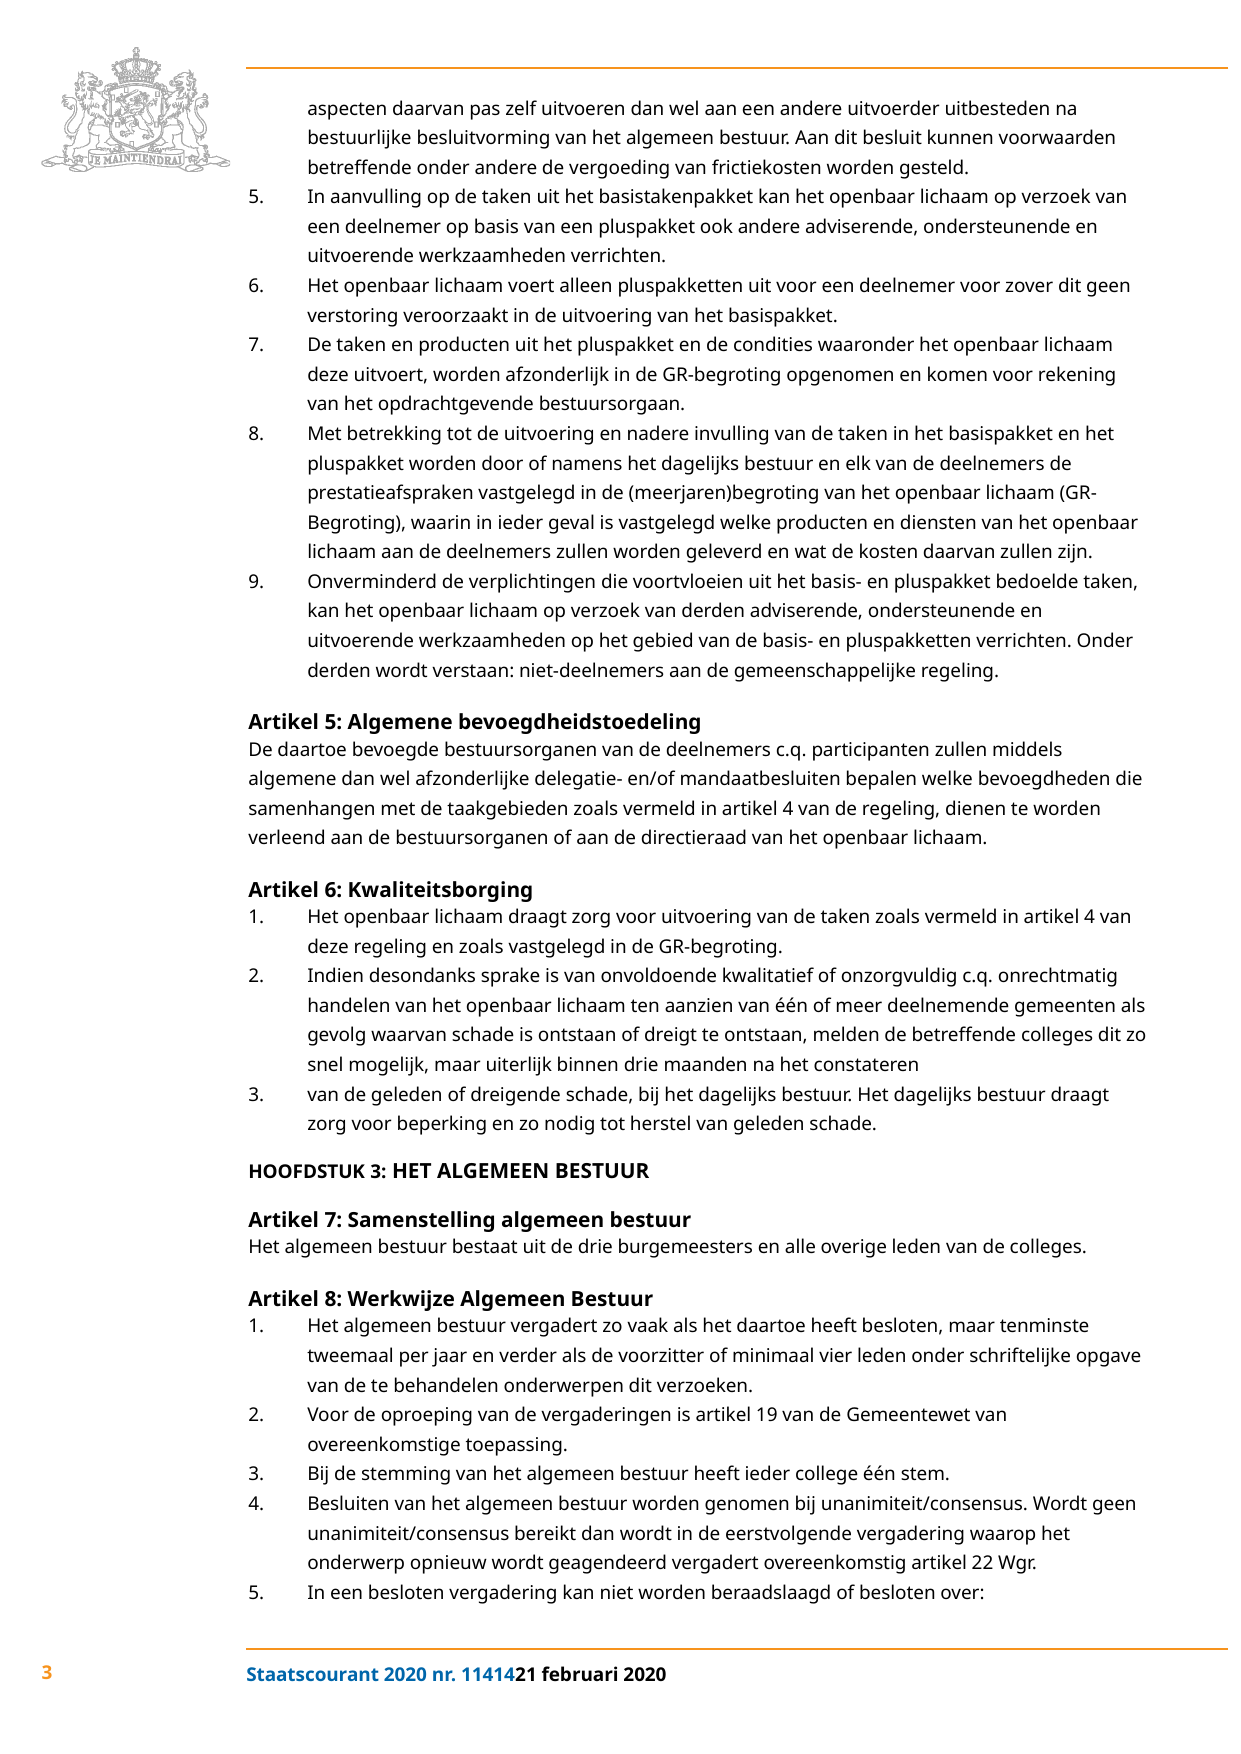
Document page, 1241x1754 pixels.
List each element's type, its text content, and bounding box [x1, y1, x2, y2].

text HOOFDSTUK 3: HET ALGEMEEN BESTUUR [248, 1156, 1152, 1184]
text Artikel 6: Kwaliteitsborging [248, 875, 1152, 903]
list In aanvulling op de taken uit het basistakenpakket kan het openbaar lichaam op verzoek van een deelnemer op basis van een pluspakket ook andere adviserende, ondersteunende en uitvoerende werkzaamheden verrichten. [248, 183, 1152, 268]
list Besluiten van het algemeen bestuur worden genomen bij unanimiteit/consensus. Wordt geen unanimiteit/consensus bereikt dan wordt in de eerstvolgende vergadering waarop het onderwerp opnieuw wordt geagendeerd vergadert overeenkomstig artikel 22 Wgr. [248, 1490, 1152, 1575]
list aspecten daarvan pas zelf uitvoeren dan wel aan een andere uitvoerder uitbesteden na bestuurlijke besluitvorming van het algemeen bestuur. Aan dit besluit kunnen voorwaarden betreffende onder andere de vergoeding van frictiekosten worden gesteld. [248, 95, 1152, 180]
text Het algemeen bestuur bestaat uit de drie burgemeesters en alle overige leden van de colleges. [248, 1234, 1152, 1259]
text De daartoe bevoegde bestuursorganen van de deelnemers c.q. participanten zullen middels algemene dan wel afzonderlijke delegatie- en/of mandaatbesluiten bepalen welke bevoegdheden die samenhangen met de taakgebieden zoals vermeld in artikel 4 van de regeling, dienen te worden verleend aan de bestuursorganen of aan de directieraad van het openbaar lichaam. [248, 736, 1152, 850]
text Artikel 7: Samenstelling algemeen bestuur [248, 1205, 1152, 1234]
list Onverminderd de verplichtingen die voortvloeien uit het basis- en pluspakket bedoelde taken, kan het openbaar lichaam op verzoek van derden adviserende, ondersteunende en uitvoerende werkzaamheden op het gebied van de basis- en pluspakketten verrichten. Onder derden wordt verstaan: niet-deelnemers aan de gemeenschappelijke regeling. [248, 568, 1152, 683]
list van de geleden of dreigende schade, bij het dagelijks bestuur. Het dagelijks bestuur draagt zorg voor beperking en zo nodig tot herstel van geleden schade. [248, 1081, 1152, 1136]
picture [41, 47, 231, 172]
list Het algemeen bestuur vergadert zo vaak als het daartoe heeft besloten, maar tenminste tweemaal per jaar en verder als de voorzitter of minimaal vier leden onder schriftelijke opgave van de te behandelen onderwerpen dit verzoeken. [248, 1313, 1152, 1397]
list Het openbaar lichaam draagt zorg voor uitvoering van de taken zoals vermeld in artikel 4 van deze regeling en zoals vastgelegd in de GR-begroting. [248, 903, 1152, 959]
list Voor de oproeping van de vergaderingen is artikel 19 van de Gemeentewet van overeenkomstige toepassing. [248, 1401, 1152, 1457]
list In een besloten vergadering kan niet worden beraadslaagd of besloten over: [248, 1579, 1152, 1604]
text Artikel 5: Algemene bevoegdheidstoedeling [248, 707, 1152, 736]
list Met betrekking tot de uitvoering en nadere invulling van de taken in het basispakket en het pluspakket worden door of namens het dagelijks bestuur en elk van de deelnemers de prestatieafspraken vastgelegd in de (meerjaren)begroting van het openbaar lichaam (GR-Begroting), waarin in ieder geval is vastgelegd welke producten en diensten van het openbaar lichaam aan de deelnemers zullen worden geleverd en wat de kosten daarvan zullen zijn. [248, 420, 1152, 564]
list Het openbaar lichaam voert alleen pluspakketten uit voor een deelnemer voor zover dit geen verstoring veroorzaakt in de uitvoering van het basispakket. [248, 272, 1152, 328]
list De taken en producten uit het pluspakket en de condities waaronder het openbaar lichaam deze uitvoert, worden afzonderlijk in de GR-begroting opgenomen en komen voor rekening van het opdrachtgevende bestuursorgaan. [248, 331, 1152, 416]
list Indien desondanks sprake is van onvoldoende kwalitatief of onzorgvuldig c.q. onrechtmatig handelen van het openbaar lichaam ten aanzien van één of meer deelnemende gemeenten als gevolg waarvan schade is ontstaan of dreigt te ontstaan, melden de betreffende colleges dit zo snel mogelijk, maar uiterlijk binnen drie maanden na het constateren [248, 962, 1152, 1077]
text Artikel 8: Werkwijze Algemeen Bestuur [248, 1284, 1152, 1313]
list Bij de stemming van het algemeen bestuur heeft ieder college één stem. [248, 1461, 1152, 1486]
